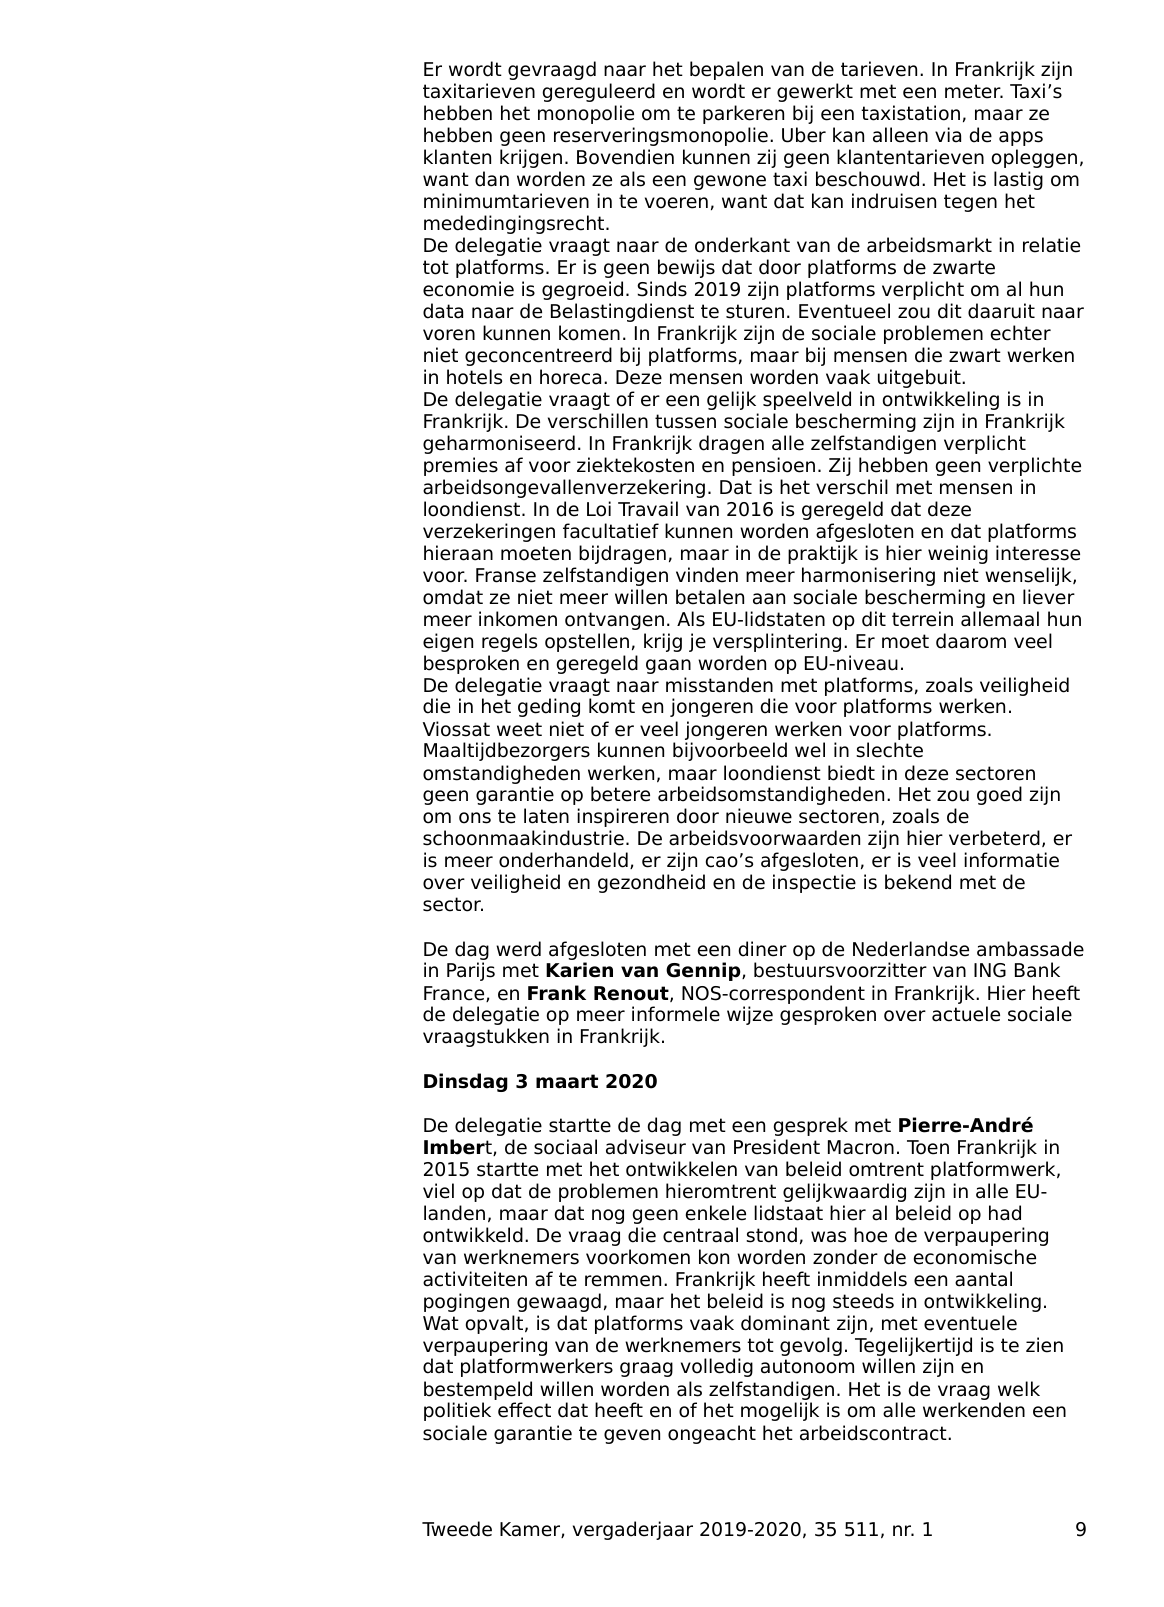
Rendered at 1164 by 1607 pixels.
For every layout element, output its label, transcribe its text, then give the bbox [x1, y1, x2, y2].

text Er wordt gevraagd naar het bepalen van de tarieven. In Frankrijk zijn taxitarieven gereguleerd en wordt er gewerkt met een meter. Taxi’s hebben het monopolie om te parkeren bij een taxistation, maar ze hebben geen reserveringsmonopolie. Uber kan alleen via de apps klanten krijgen. Bovendien kunnen zij geen klantentarieven opleggen, want dan worden ze als een gewone taxi beschouwd. Het is lastig om minimumtarieven in te voeren, want dat kan indruisen tegen het mededingingsrecht. [422, 59, 1087, 235]
text Wat opvalt, is dat platforms vaak dominant zijn, met eventuele verpaupering van de werknemers tot gevolg. Tegelijkertijd is te zien dat platformwerkers graag volledig autonoom willen zijn en bestempeld willen worden als zelfstandigen. Het is de vraag welk politiek effect dat heeft en of het mogelijk is om alle werkenden een sociale garantie te geven ongeacht het arbeidscontract. [422, 1312, 1087, 1444]
text De dag werd afgesloten met een diner op de Nederlandse ambassade in Parijs met Karien van Gennip, bestuursvoorzitter van ING Bank France, en Frank Renout, NOS-correspondent in Frankrijk. Hier heeft de delegatie op meer informele wijze gesproken over actuele sociale vraagstukken in Frankrijk. [422, 938, 1087, 1048]
subtitle Dinsdag 3 maart 2020 [422, 1071, 1087, 1092]
text De delegatie vraagt naar misstanden met platforms, zoals veiligheid die in het geding komt en jongeren die voor platforms werken. Viossat weet niet of er veel jongeren werken voor platforms. Maaltijdbezorgers kunnen bijvoorbeeld wel in slechte omstandigheden werken, maar loondienst biedt in deze sectoren geen garantie op betere arbeidsomstandigheden. Het zou goed zijn om ons te laten inspireren door nieuwe sectoren, zoals de schoonmaakindustrie. De arbeidsvoorwaarden zijn hier verbeterd, er is meer onderhandeld, er zijn cao’s afgesloten, er is veel informatie over veiligheid en gezondheid en de inspectie is bekend met de sector. [422, 674, 1087, 916]
text De delegatie startte de dag met een gesprek met Pierre-André Imbert, de sociaal adviseur van President Macron. Toen Frankrijk in 2015 startte met het ontwikkelen van beleid omtrent platformwerk, viel op dat de problemen hieromtrent gelijkwaardig zijn in alle EU-landen, maar dat nog geen enkele lidstaat hier al beleid op had ontwikkeld. De vraag die centraal stond, was hoe de verpaupering van werknemers voorkomen kon worden zonder de economische activiteiten af te remmen. Frankrijk heeft inmiddels een aantal pogingen gewaagd, maar het beleid is nog steeds in ontwikkeling. [422, 1115, 1087, 1312]
text De delegatie vraagt naar de onderkant van de arbeidsmarkt in relatie tot platforms. Er is geen bewijs dat door platforms de zwarte economie is gegroeid. Sinds 2019 zijn platforms verplicht om al hun data naar de Belastingdienst te sturen. Eventueel zou dit daaruit naar voren kunnen komen. In Frankrijk zijn de sociale problemen echter niet geconcentreerd bij platforms, maar bij mensen die zwart werken in hotels en horeca. Deze mensen worden vaak uitgebuit. [422, 235, 1087, 389]
text De delegatie vraagt of er een gelijk speelveld in ontwikkeling is in Frankrijk. De verschillen tussen sociale bescherming zijn in Frankrijk geharmoniseerd. In Frankrijk dragen alle zelfstandigen verplicht premies af voor ziektekosten en pensioen. Zij hebben geen verplichte arbeidsongevallenverzekering. Dat is het verschil met mensen in loondienst. In de Loi Travail van 2016 is geregeld dat deze verzekeringen facultatief kunnen worden afgesloten en dat platforms hieraan moeten bijdragen, maar in de praktijk is hier weinig interesse voor. Franse zelfstandigen vinden meer harmonisering niet wenselijk, omdat ze niet meer willen betalen aan sociale bescherming en liever meer inkomen ontvangen. Als EU-lidstaten op dit terrein allemaal hun eigen regels opstellen, krijg je versplintering. Er moet daarom veel besproken en geregeld gaan worden op EU-niveau. [422, 389, 1087, 674]
